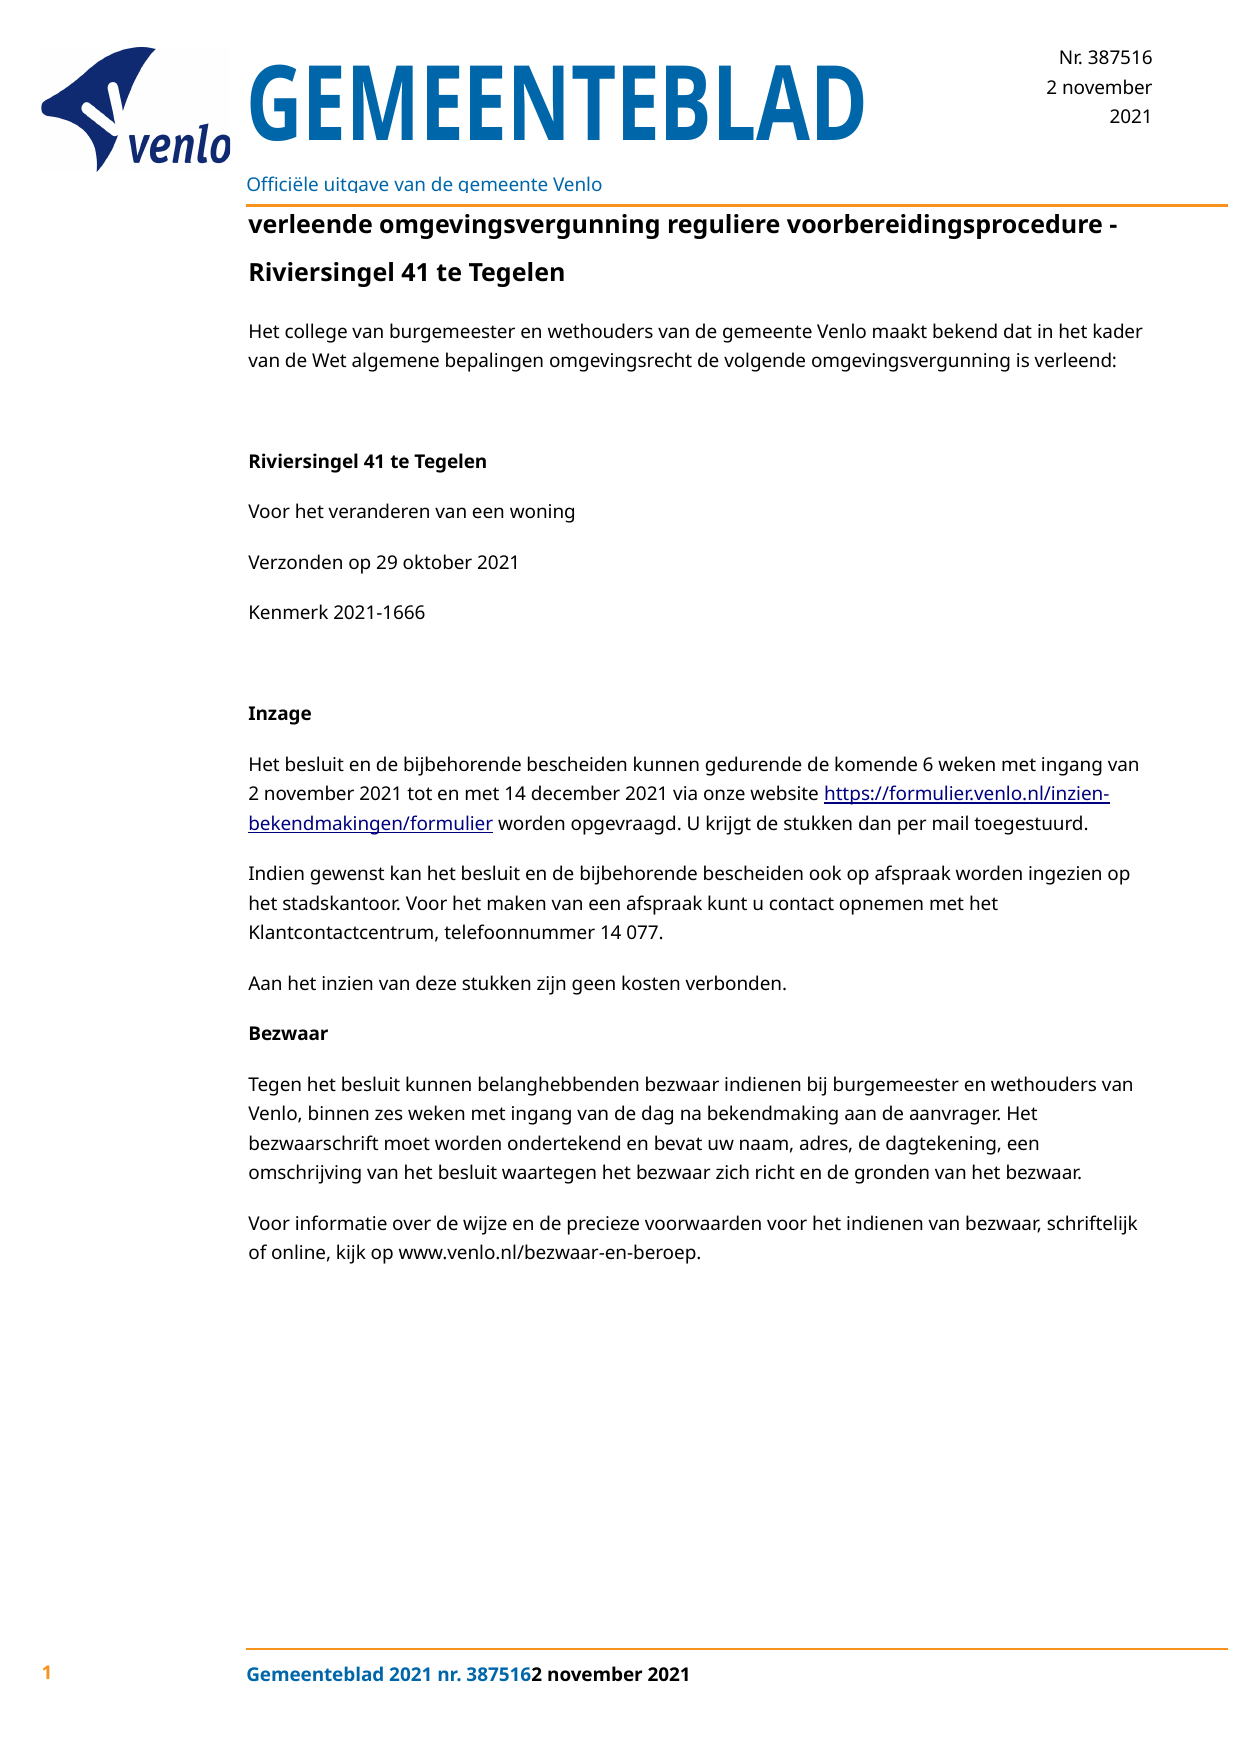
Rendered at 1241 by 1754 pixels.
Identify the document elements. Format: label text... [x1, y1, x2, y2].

text Aan het inzien van deze stukken zijn geen kosten verbonden. [248, 970, 1152, 996]
text Inzage [248, 700, 1152, 726]
text Riviersingel 41 te Tegelen [248, 448, 1152, 474]
text Het besluit en de bijbehorende bescheiden kunnen gedurende de komende 6 weken met ingang van 2 november 2021 tot en met 14 december 2021 via onze website https://formulier.venlo.nl/inzien-bekendmakingen/formulier worden opgevraagd. U krijgt de stukken dan per mail toegestuurd. [248, 751, 1152, 836]
text Tegen het besluit kunnen belanghebbenden bezwaar indienen bij burgemeester en wethouders van Venlo, binnen zes weken met ingang van de dag na bekendmaking aan de aanvrager. Het bezwaarschrift moet worden ondertekend en bevat uw naam, adres, de dagtekening, een omschrijving van het besluit waartegen het bezwaar zich richt en de gronden van het bezwaar. [248, 1071, 1152, 1185]
text Indien gewenst kan het besluit en de bijbehorende bescheiden ook op afspraak worden ingezien op het stadskantoor. Voor het maken van een afspraak kunt u contact opnemen met het Klantcontactcentrum, telefoonnummer 14 077. [248, 860, 1152, 945]
text Het college van burgemeester en wethouders van de gemeente Venlo maakt bekend dat in het kader van de Wet algemene bepalingen omgevingsrecht de volgende omgevingsvergunning is verleend: [248, 318, 1152, 373]
text Kenmerk 2021-1666 [248, 599, 1152, 625]
text Verzonden op 29 oktober 2021 [248, 549, 1152, 575]
text verleende omgevingsvergunning reguliere voorbereidingsprocedure - Riviersingel 41 te Tegelen [248, 207, 1152, 288]
text Bezwaar [248, 1020, 1152, 1046]
text Voor het veranderen van een woning [248, 499, 1152, 524]
text Voor informatie over de wijze en de precieze voorwaarden voor het indienen van bezwaar, schriftelijk of online, kijk op www.venlo.nl/bezwaar-en-beroep. [248, 1210, 1152, 1265]
picture [41, 47, 231, 172]
